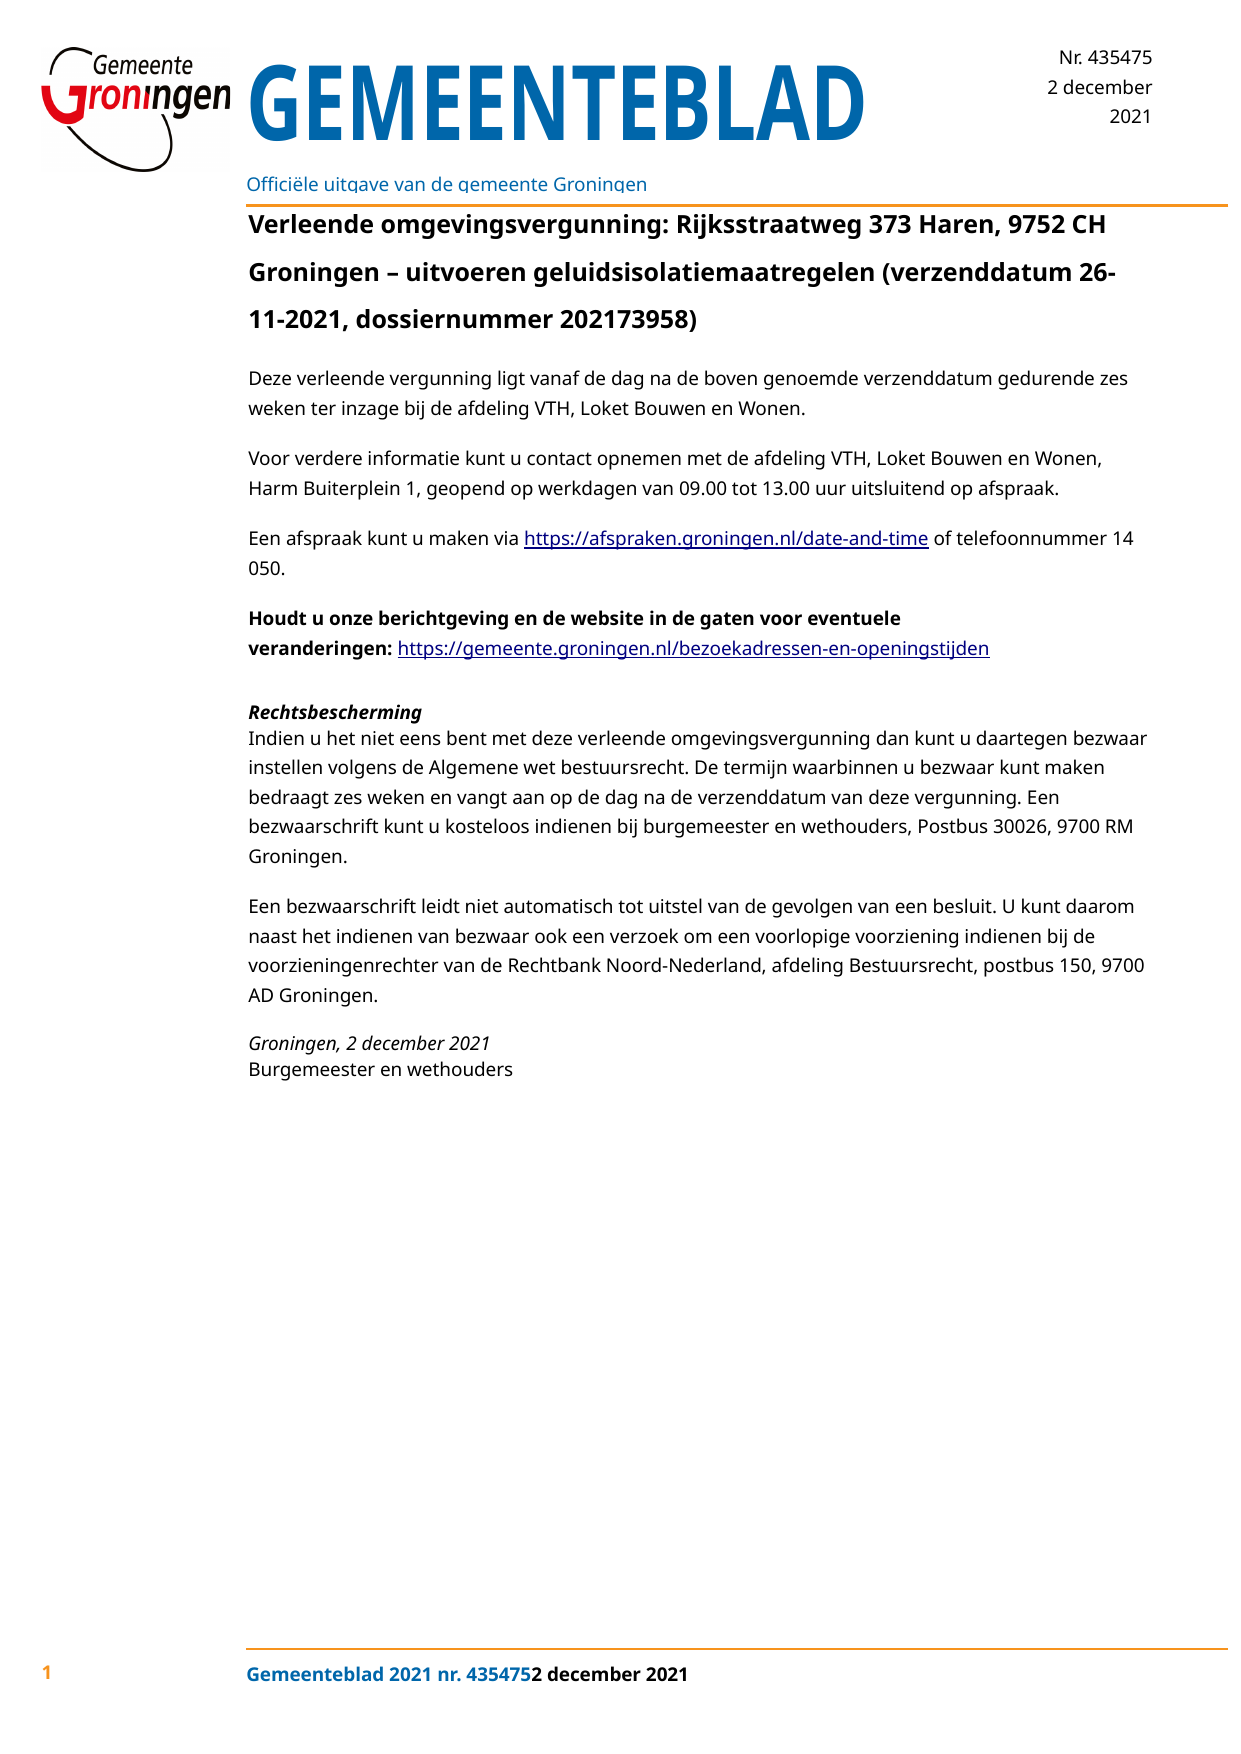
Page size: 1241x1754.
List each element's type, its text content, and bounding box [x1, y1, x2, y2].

picture [41, 47, 231, 172]
text Groningen, 2 december 2021 [248, 1030, 1152, 1056]
text Indien u het niet eens bent met deze verleende omgevingsvergunning dan kunt u daartegen bezwaar instellen volgens de Algemene wet bestuursrecht. De termijn waarbinnen u bezwaar kunt maken bedraagt zes weken en vangt aan op de dag na de verzenddatum van deze vergunning. Een bezwaarschrift kunt u kosteloos indienen bij burgemeester en wethouders, Postbus 30026, 9700 RM Groningen. [248, 725, 1152, 869]
text Houdt u onze berichtgeving en de website in de gaten voor eventuele veranderingen: https://gemeente.groningen.nl/bezoekadressen-en-openingstijden [248, 606, 1152, 661]
text Voor verdere informatie kunt u contact opnemen met de afdeling VTH, Loket Bouwen en Wonen, Harm Buiterplein 1, geopend op werkdagen van 09.00 tot 13.00 uur uitsluitend op afspraak. [248, 446, 1152, 501]
text Rechtsbescherming [248, 699, 1152, 725]
text Burgemeester en wethouders [248, 1056, 1152, 1082]
text Deze verleende vergunning ligt vanaf de dag na de boven genoemde verzenddatum gedurende zes weken ter inzage bij de afdeling VTH, Loket Bouwen en Wonen. [248, 366, 1152, 421]
text Een bezwaarschrift leidt niet automatisch tot uitstel van de gevolgen van een besluit. U kunt daarom naast het indienen van bezwaar ook een verzoek om een voorlopige voorziening indienen bij de voorzieningenrechter van de Rechtbank Noord-Nederland, afdeling Bestuursrecht, postbus 150, 9700 AD Groningen. [248, 893, 1152, 1008]
text Een afspraak kunt u maken via https://afspraken.groningen.nl/date-and-time of telefoonnummer 14 050. [248, 526, 1152, 581]
text Verleende omgevingsvergunning: Rijksstraatweg 373 Haren, 9752 CH Groningen – uitvoeren geluidsisolatiemaatregelen (verzenddatum 26-11-2021, dossiernummer 202173958) [248, 207, 1152, 336]
